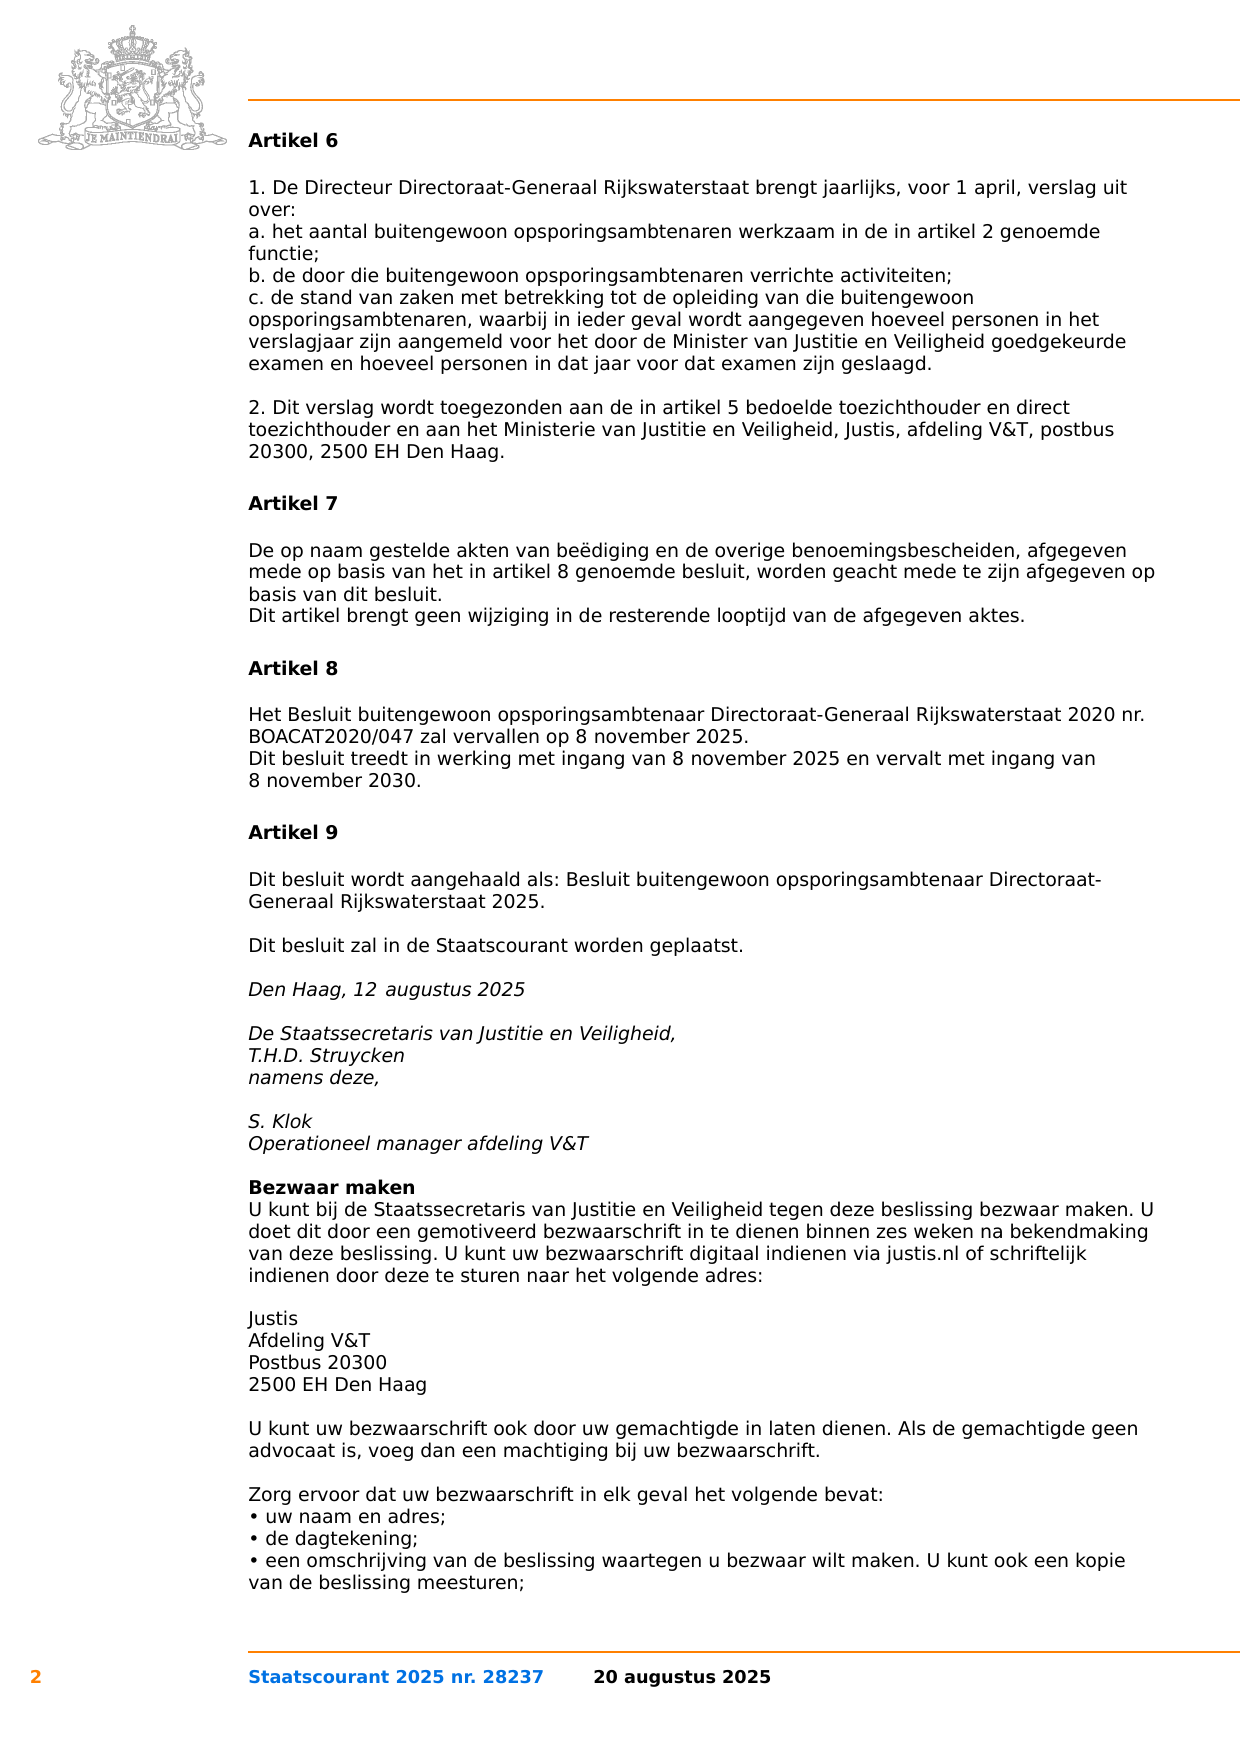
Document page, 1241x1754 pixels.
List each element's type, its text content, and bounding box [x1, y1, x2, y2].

text Den Haag, 12 augustus 2025 [248, 979, 1163, 1001]
text Dit besluit treedt in werking met ingang van 8 november 2025 en vervalt met ingang van 8 november 2030. [248, 748, 1163, 792]
text U kunt uw bezwaarschrift ook door uw gemachtigde in laten dienen. Als de gemachtigde geen advocaat is, voeg dan een machtiging bij uw bezwaarschrift. [248, 1418, 1163, 1462]
text Dit besluit wordt aangehaald als: Besluit buitengewoon opsporingsambtenaar Directoraat-Generaal Rijkswaterstaat 2025. [248, 869, 1163, 913]
text U kunt bij de Staatssecretaris van Justitie en Veiligheid tegen deze beslissing bezwaar maken. U doet dit door een gemotiveerd bezwaarschrift in te dienen binnen zes weken na bekendmaking van deze beslissing. U kunt uw bezwaarschrift digitaal indienen via justis.nl of schriftelijk indienen door deze te sturen naar het volgende adres: [248, 1198, 1163, 1286]
text c. de stand van zaken met betrekking tot de opleiding van die buitengewoon opsporingsambtenaren, waarbij in ieder geval wordt aangegeven hoeveel personen in het verslagjaar zijn aangemeld voor het door de Minister van Justitie en Veiligheid goedgekeurde examen en hoeveel personen in dat jaar voor dat examen zijn geslaagd. [248, 287, 1163, 375]
text De op naam gestelde akten van beëdiging en de overige benoemingsbescheiden, afgegeven mede op basis van het in artikel 8 genoemde besluit, worden geacht mede te zijn afgegeven op basis van dit besluit. [248, 539, 1163, 605]
text b. de door die buitengewoon opsporingsambtenaren verrichte activiteiten; [248, 265, 1163, 287]
text Bezwaar maken [248, 1177, 1163, 1198]
text Afdeling V&T [248, 1330, 1163, 1352]
text • uw naam en adres; [248, 1506, 1163, 1528]
text 2. Dit verslag wordt toegezonden aan de in artikel 5 bedoelde toezichthouder en direct toezichthouder en aan het Ministerie van Justitie en Veiligheid, Justis, afdeling V&T, postbus 20300, 2500 EH Den Haag. [248, 397, 1163, 462]
text • een omschrijving van de beslissing waartegen u bezwaar wilt maken. U kunt ook een kopie van de beslissing meesturen; [248, 1550, 1163, 1594]
picture [38, 25, 227, 150]
text a. het aantal buitengewoon opsporingsambtenaren werkzaam in de in artikel 2 genoemde functie; [248, 221, 1163, 265]
subtitle Artikel 7 [248, 492, 1163, 514]
text 2500 EH Den Haag [248, 1374, 1163, 1396]
text De Staatssecretaris van Justitie en Veiligheid, T.H.D. Struycken namens deze, S. Klok Operationeel manager afdeling V&T [248, 1023, 1163, 1155]
text • de dagtekening; [248, 1528, 1163, 1550]
text Dit besluit zal in de Staatscourant worden geplaatst. [248, 935, 1163, 957]
text Het Besluit buitengewoon opsporingsambtenaar Directoraat-Generaal Rijkswaterstaat 2020 nr. BOACAT2020/047 zal vervallen op 8 november 2025. [248, 704, 1163, 748]
subtitle Artikel 8 [248, 657, 1163, 679]
text 1. De Directeur Directoraat-Generaal Rijkswaterstaat brengt jaarlijks, voor 1 april, verslag uit over: [248, 177, 1163, 221]
text Zorg ervoor dat uw bezwaarschrift in elk geval het volgende bevat: [248, 1484, 1163, 1506]
text Postbus 20300 [248, 1352, 1163, 1374]
subtitle Artikel 9 [248, 822, 1163, 844]
text Dit artikel brengt geen wijziging in de resterende looptijd van de afgegeven aktes. [248, 605, 1163, 627]
subtitle Artikel 6 [248, 130, 1163, 152]
text Justis [248, 1308, 1163, 1330]
